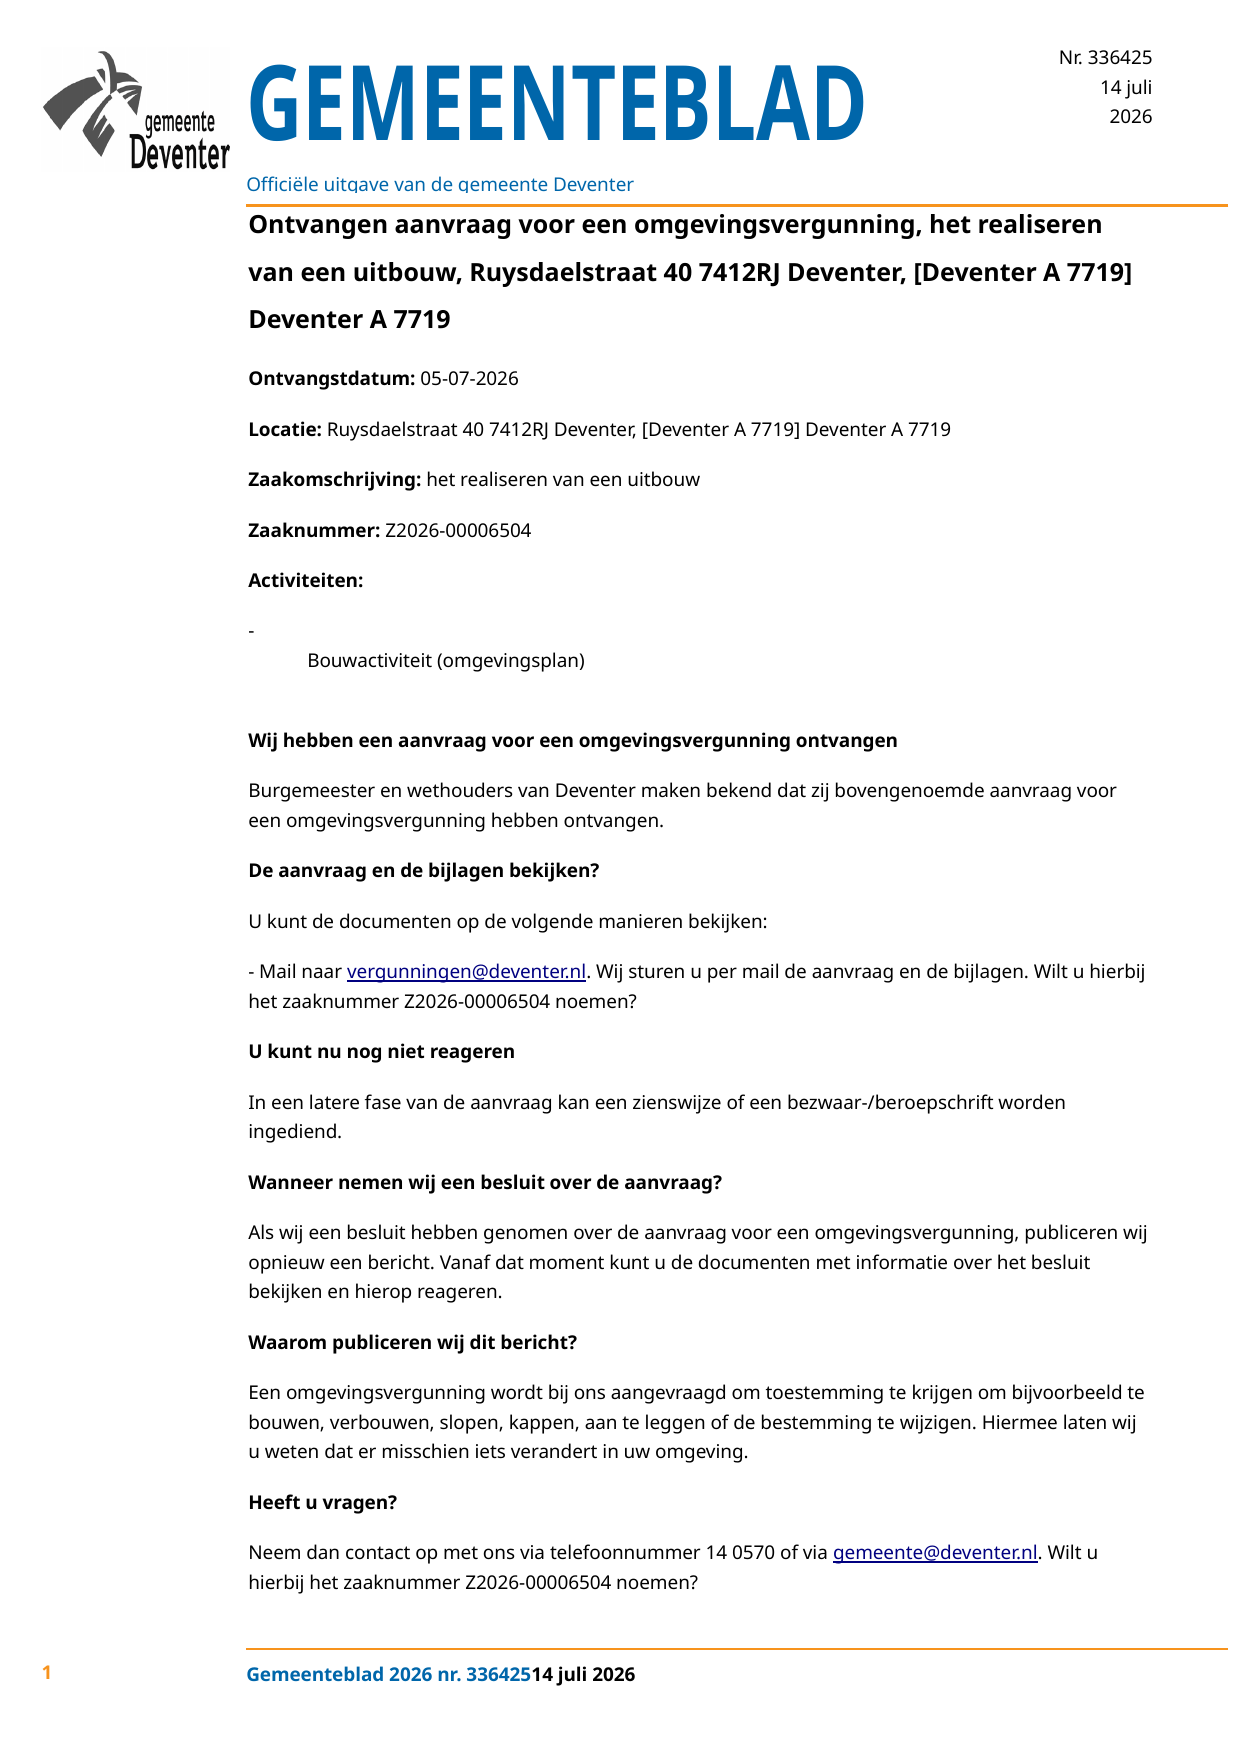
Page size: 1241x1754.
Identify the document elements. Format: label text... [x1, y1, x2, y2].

text Een omgevingsvergunning wordt bij ons aangevraagd om toestemming te krijgen om bijvoorbeeld te bouwen, verbouwen, slopen, kappen, aan te leggen of de bestemming te wijzigen. Hiermee laten wij u weten dat er misschien iets verandert in uw omgeving. [248, 1379, 1152, 1464]
text In een latere fase van de aanvraag kan een zienswijze of een bezwaar-/beroepschrift worden ingediend. [248, 1089, 1152, 1144]
text Locatie: Ruysdaelstraat 40 7412RJ Deventer, [Deventer A 7719] Deventer A 7719 [248, 416, 1152, 442]
text Wanneer nemen wij een besluit over de aanvraag? [248, 1169, 1152, 1194]
picture [41, 47, 231, 172]
text Waarom publiceren wij dit bericht? [248, 1329, 1152, 1354]
text Zaakomschrijving: het realiseren van een uitbouw [248, 466, 1152, 492]
text U kunt de documenten op de volgende manieren bekijken: [248, 908, 1152, 934]
text Burgemeester en wethouders van Deventer maken bekend dat zij bovengenoemde aanvraag voor een omgevingsvergunning hebben ontvangen. [248, 778, 1152, 833]
text Ontvangen aanvraag voor een omgevingsvergunning, het realiseren van een uitbouw, Ruysdaelstraat 40 7412RJ Deventer, [Deventer A 7719] Deventer A 7719 [248, 207, 1152, 336]
list Bouwactiviteit (omgevingsplan) [248, 647, 1152, 673]
text Activiteiten: [248, 567, 1152, 593]
text Als wij een besluit hebben genomen over de aanvraag voor een omgevingsvergunning, publiceren wij opnieuw een bericht. Vanaf dat moment kunt u de documenten met informatie over het besluit bekijken en hierop reageren. [248, 1219, 1152, 1304]
text Wij hebben een aanvraag voor een omgevingsvergunning ontvangen [248, 727, 1152, 753]
text Neem dan contact op met ons via telefoonnummer 14 0570 of via gemeente@deventer.nl. Wilt u hierbij het zaaknummer Z2026-00006504 noemen? [248, 1539, 1152, 1594]
text - Mail naar vergunningen@deventer.nl. Wij sturen u per mail de aanvraag en de bijlagen. Wilt u hierbij het zaaknummer Z2026-00006504 noemen? [248, 958, 1152, 1014]
text Ontvangstdatum: 05-07-2026 [248, 366, 1152, 391]
text Zaaknummer: Z2026-00006504 [248, 517, 1152, 542]
text De aanvraag en de bijlagen bekijken? [248, 858, 1152, 883]
text U kunt nu nog niet reageren [248, 1038, 1152, 1064]
text Heeft u vragen? [248, 1489, 1152, 1514]
